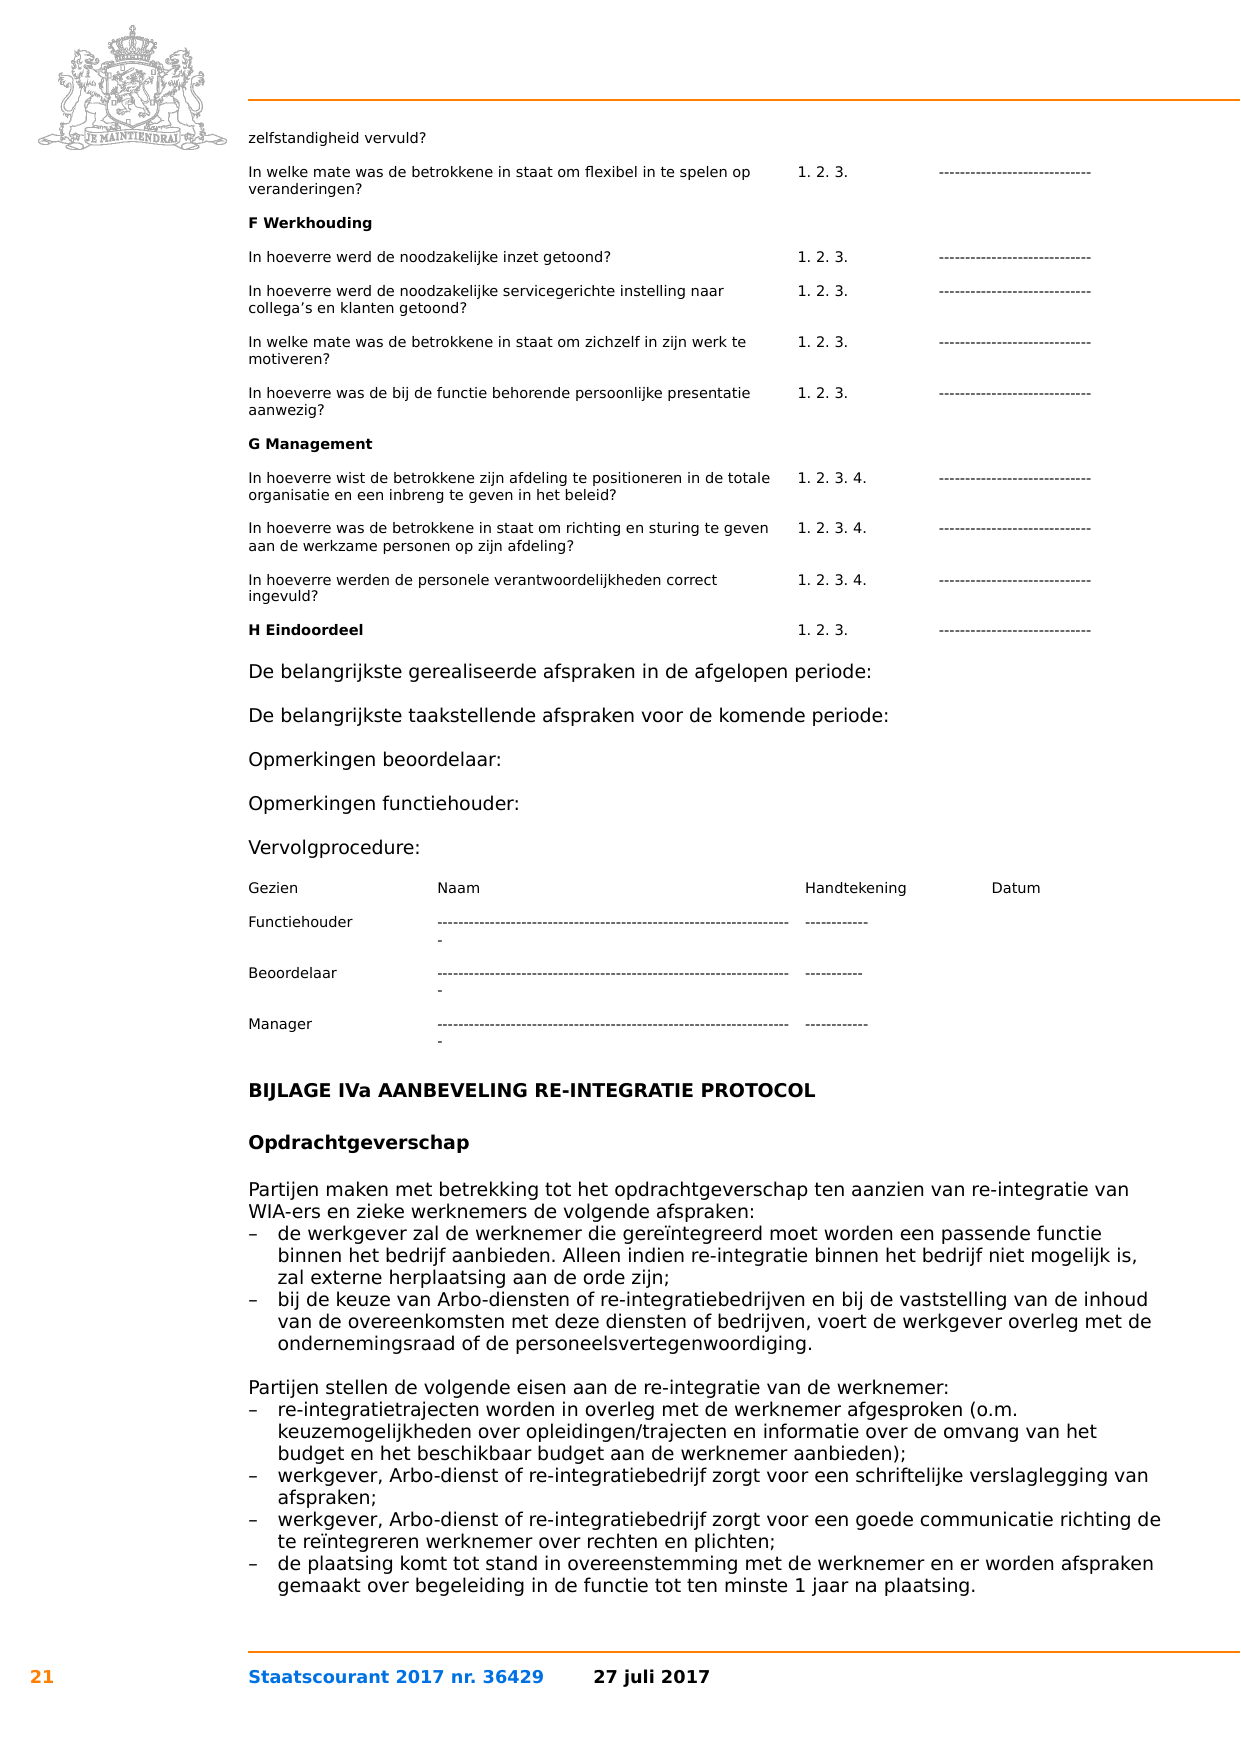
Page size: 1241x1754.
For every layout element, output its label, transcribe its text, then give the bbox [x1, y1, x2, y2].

table_cell [791, 605, 933, 622]
table_cell 1. 2. 3. [791, 164, 933, 198]
table_cell In hoeverre was de bij de functie behorende persoonlijke presentatie aanwezig? [248, 385, 791, 418]
table_cell [248, 605, 791, 622]
table_cell ----------------------------- [933, 520, 1163, 554]
table_cell [933, 232, 1163, 249]
table_cell [248, 999, 431, 1016]
table_cell 1. 2. 3. [791, 283, 933, 317]
table_cell In welke mate was de betrokkene in staat om zichzelf in zijn werk te motiveren? [248, 334, 791, 368]
subtitle Opdrachtgeverschap [248, 1132, 1163, 1154]
table_cell [248, 266, 791, 283]
text Partijen stellen de volgende eisen aan de re-integratie van de werknemer: [248, 1377, 1163, 1399]
table_cell [248, 147, 791, 164]
table_cell -------------------------------------------------------------------- [431, 914, 799, 948]
table_cell [985, 999, 1163, 1016]
table_cell In hoeverre wist de betrokkene zijn afdeling te positioneren in de totale organisatie en een inbreng te geven in het beleid? [248, 470, 791, 503]
table_cell ----------------------------- [933, 164, 1163, 198]
table_cell [791, 504, 933, 520]
table_cell ----------------------------- [933, 470, 1163, 503]
table_cell [791, 436, 933, 452]
table_cell ----------------------------- [933, 249, 1163, 266]
table_cell [985, 965, 1163, 999]
table_cell [248, 554, 791, 571]
table_cell F Werkhouding [248, 215, 791, 232]
table_cell [933, 436, 1163, 452]
table_header Handtekening [799, 880, 985, 897]
table_cell 1. 2. 3. [791, 249, 933, 266]
table_cell [799, 898, 985, 914]
text – werkgever, Arbo-dienst of re-integratiebedrijf zorgt voor een schriftelijke verslaglegging van afspraken; [248, 1465, 1163, 1509]
text De belangrijkste taakstellende afspraken voor de komende periode: [248, 705, 1163, 727]
table_cell [248, 198, 791, 215]
picture [38, 25, 227, 150]
table_cell ----------------------------- [933, 622, 1163, 639]
table_cell [933, 147, 1163, 164]
table_cell [791, 215, 933, 232]
table_cell -------------------------------------------------------------------- [431, 965, 799, 999]
text Opmerkingen beoordelaar: [248, 749, 1163, 771]
table_cell [431, 948, 799, 965]
table_cell [248, 898, 431, 914]
table_cell [791, 368, 933, 384]
table_cell [791, 419, 933, 436]
table_cell [933, 215, 1163, 232]
subtitle BIJLAGE IVa AANBEVELING RE-INTEGRATIE PROTOCOL [248, 1080, 1163, 1102]
text Vervolgprocedure: [248, 837, 1163, 858]
text – bij de keuze van Arbo-diensten of re-integratiebedrijven en bij de vaststelling van de inhoud van de overeenkomsten met deze diensten of bedrijven, voert de werkgever overleg met de ondernemingsraad of de personeelsvertegenwoordiging. [248, 1289, 1163, 1355]
table_cell [985, 898, 1163, 914]
table_cell [933, 453, 1163, 469]
text – werkgever, Arbo-dienst of re-integratiebedrijf zorgt voor een goede communicatie richting de te reïntegreren werknemer over rechten en plichten; [248, 1509, 1163, 1553]
table_cell [791, 232, 933, 249]
table_header Datum [985, 880, 1163, 897]
table_cell [248, 419, 791, 436]
text Partijen maken met betrekking tot het opdrachtgeverschap ten aanzien van re-integratie van WIA-ers en zieke werknemers de volgende afspraken: [248, 1179, 1163, 1223]
table_cell 1. 2. 3. 4. [791, 520, 933, 554]
table_cell 1. 2. 3. [791, 334, 933, 368]
table_cell G Management [248, 436, 791, 452]
text – de plaatsing komt tot stand in overeenstemming met de werknemer en er worden afspraken gemaakt over begeleiding in de functie tot ten minste 1 jaar na plaatsing. [248, 1553, 1163, 1597]
table_cell In hoeverre werd de noodzakelijke servicegerichte instelling naar collega’s en klanten getoond? [248, 283, 791, 317]
table_cell [791, 266, 933, 283]
table_cell [933, 419, 1163, 436]
table_cell H Eindoordeel [248, 622, 791, 639]
table_cell -------------------------------------------------------------------- [431, 1016, 799, 1050]
table_cell ----------------------------- [933, 385, 1163, 418]
table_cell ----------------------------- [933, 283, 1163, 317]
table_cell [985, 914, 1163, 948]
table_cell ----------------------------- [933, 130, 1163, 147]
table_header Gezien [248, 880, 431, 897]
table_header Naam [431, 880, 799, 897]
table_cell [985, 948, 1163, 965]
table_cell ----------- [799, 965, 985, 999]
table_cell [791, 198, 933, 215]
table_cell [933, 266, 1163, 283]
table_cell [791, 130, 933, 147]
table_cell In welke mate was de betrokkene in staat om flexibel in te spelen op veranderingen? [248, 164, 791, 198]
table_cell [248, 453, 791, 469]
text – re-integratietrajecten worden in overleg met de werknemer afgesproken (o.m. keuzemogelijkheden over opleidingen/trajecten en informatie over de omvang van het budget en het beschikbaar budget aan de werknemer aanbieden); [248, 1399, 1163, 1465]
table_cell [248, 232, 791, 249]
table_cell [248, 504, 791, 520]
table_cell 1. 2. 3. [791, 385, 933, 418]
table_cell ------------ [799, 914, 985, 948]
table_cell Manager [248, 1016, 431, 1050]
table_cell 1. 2. 3. 4. [791, 571, 933, 605]
table_cell [933, 368, 1163, 384]
table_cell 1. 2. 3. 4. [791, 470, 933, 503]
table_cell [248, 948, 431, 965]
table_cell ------------ [799, 1016, 985, 1050]
table_cell Beoordelaar [248, 965, 431, 999]
table_cell ----------------------------- [933, 334, 1163, 368]
table_cell [933, 317, 1163, 334]
table_cell [933, 198, 1163, 215]
table_cell 1. 2. 3. [791, 622, 933, 639]
table_cell In hoeverre werd de noodzakelijke inzet getoond? [248, 249, 791, 266]
table_cell [791, 317, 933, 334]
table_cell ----------------------------- [933, 571, 1163, 605]
table_cell [791, 453, 933, 469]
table_cell [933, 504, 1163, 520]
text De belangrijkste gerealiseerde afspraken in de afgelopen periode: [248, 661, 1163, 683]
text Opmerkingen functiehouder: [248, 793, 1163, 815]
table_cell In hoeverre was de betrokkene in staat om richting en sturing te geven aan de werkzame personen op zijn afdeling? [248, 520, 791, 554]
table_cell [799, 999, 985, 1016]
table_cell Functiehouder [248, 914, 431, 948]
table_cell [791, 554, 933, 571]
text – de werkgever zal de werknemer die gereïntegreerd moet worden een passende functie binnen het bedrijf aanbieden. Alleen indien re-integratie binnen het bedrijf niet mogelijk is, zal externe herplaatsing aan de orde zijn; [248, 1223, 1163, 1289]
table_cell In hoeverre werden de personele verantwoordelijkheden correct ingevuld? [248, 571, 791, 605]
table_cell [985, 1016, 1163, 1050]
table_cell [799, 948, 985, 965]
table_cell [431, 898, 799, 914]
table_cell [248, 317, 791, 334]
table_cell [431, 999, 799, 1016]
table_cell [933, 605, 1163, 622]
table_cell [933, 554, 1163, 571]
table_cell [248, 368, 791, 384]
table_cell [791, 147, 933, 164]
table_cell zelfstandigheid vervuld? [248, 130, 791, 147]
